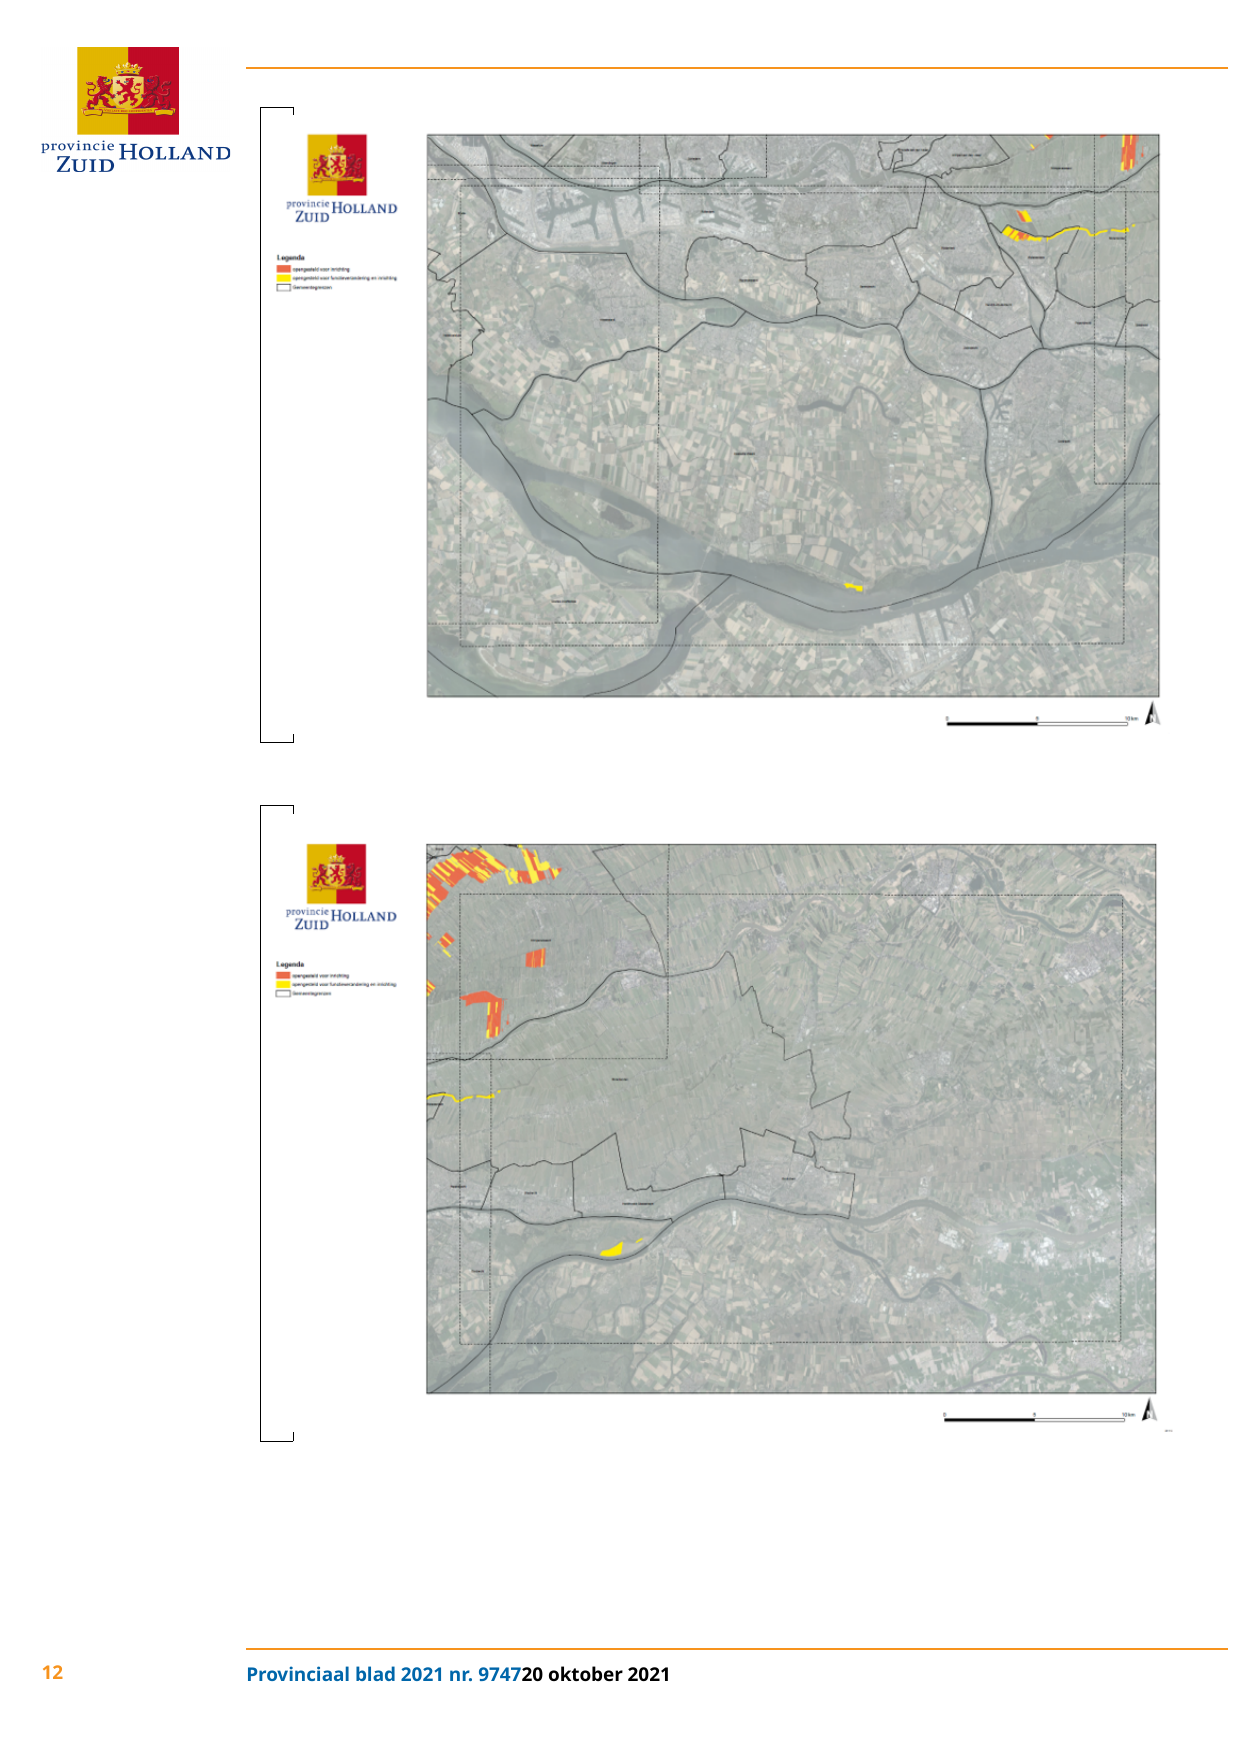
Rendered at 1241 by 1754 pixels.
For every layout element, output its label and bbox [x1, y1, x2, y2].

picture [41, 47, 231, 172]
picture [268, 814, 1173, 1432]
picture [268, 115, 1173, 734]
